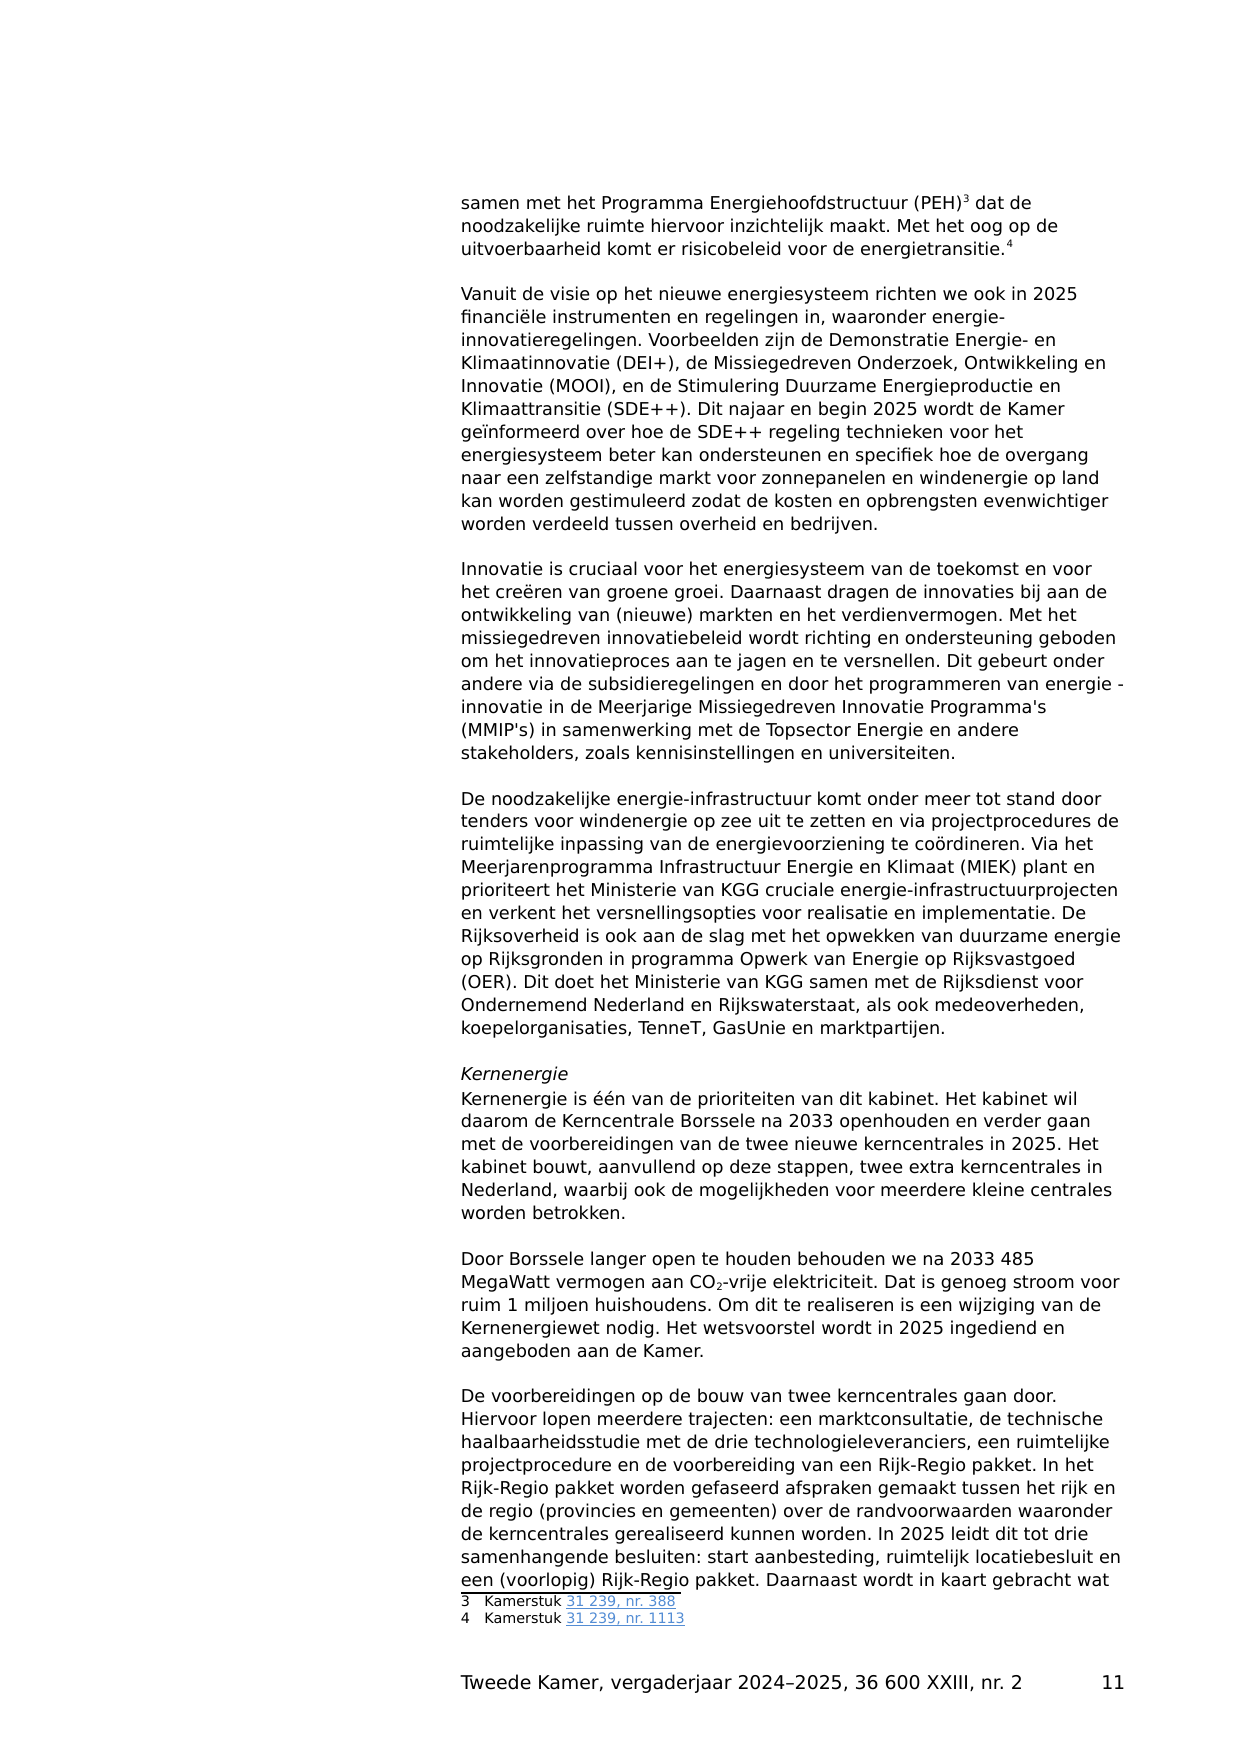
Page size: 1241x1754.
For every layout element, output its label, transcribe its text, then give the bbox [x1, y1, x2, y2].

text De voorbereidingen op de bouw van twee kerncentrales gaan door. Hiervoor lopen meerdere trajecten: een marktconsultatie, de technische haalbaarheidsstudie met de drie technologieleveranciers, een ruimtelijke projectprocedure en de voorbereiding van een Rijk-Regio pakket. In het Rijk-Regio pakket worden gefaseerd afspraken gemaakt tussen het rijk en de regio (provincies en gemeenten) over de randvoorwaarden waaronder de kerncentrales gerealiseerd kunnen worden. In 2025 leidt dit tot drie samenhangende besluiten: start aanbesteding, ruimtelijk locatiebesluit en een (voorlopig) Rijk-Regio pakket. Daarnaast wordt in kaart gebracht wat [461, 1384, 1125, 1591]
text Kernenergie [461, 1062, 1125, 1084]
text __Kamerstuk 31 239, nr. 388 [461, 1593, 1125, 1610]
text Vanuit de visie op het nieuwe energiesysteem richten we ook in 2025 financiële instrumenten en regelingen in, waaronder energie-innovatieregelingen. Voorbeelden zijn de Demonstratie Energie- en Klimaatinnovatie (DEI+), de Missiegedreven Onderzoek, Ontwikkeling en Innovatie (MOOI), en de Stimulering Duurzame Energieproductie en Klimaattransitie (SDE++). Dit najaar en begin 2025 wordt de Kamer geïnformeerd over hoe de SDE++ regeling technieken voor het energiesysteem beter kan ondersteunen en specifiek hoe de overgang naar een zelfstandige markt voor zonnepanelen en windenergie op land kan worden gestimuleerd zodat de kosten en opbrengsten evenwichtiger worden verdeeld tussen overheid en bedrijven. [461, 282, 1125, 534]
text Kernenergie is één van de prioriteiten van dit kabinet. Het kabinet wil daarom de Kerncentrale Borssele na 2033 openhouden en verder gaan met de voorbereidingen van de twee nieuwe kerncentrales in 2025. Het kabinet bouwt, aanvullend op deze stappen, twee extra kerncentrales in Nederland, waarbij ook de mogelijkheden voor meerdere kleine centrales worden betrokken. [461, 1087, 1125, 1224]
text Innovatie is cruciaal voor het energiesysteem van de toekomst en voor het creëren van groene groei. Daarnaast dragen de innovaties bij aan de ontwikkeling van (nieuwe) markten en het verdienvermogen. Met het missiegedreven innovatiebeleid wordt richting en ondersteuning geboden om het innovatieproces aan te jagen en te versnellen. Dit gebeurt onder andere via de subsidieregelingen en door het programmeren van energie -innovatie in de Meerjarige Missiegedreven Innovatie Programma's (MMIP's) in samenwerking met de Topsector Energie en andere stakeholders, zoals kennisinstellingen en universiteiten. [461, 557, 1125, 764]
text Door Borssele langer open te houden behouden we na 2033 485 MegaWatt vermogen aan CO2-vrije elektriciteit. Dat is genoeg stroom voor ruim 1 miljoen huishoudens. Om dit te realiseren is een wijziging van de Kernenergiewet nodig. Het wetsvoorstel wordt in 2025 ingediend en aangeboden aan de Kamer. [461, 1247, 1125, 1362]
text samen met het Programma Energiehoofdstructuur (PEH) dat de noodzakelijke ruimte hiervoor inzichtelijk maakt. Met het oog op de uitvoerbaarheid komt er risicobeleid voor de energietransitie. [461, 191, 1125, 259]
text __Kamerstuk 31 239, nr. 1113 [461, 1610, 1125, 1627]
text De noodzakelijke energie-infrastructuur komt onder meer tot stand door tenders voor windenergie op zee uit te zetten en via projectprocedures de ruimtelijke inpassing van de energievoorziening te coördineren. Via het Meerjarenprogramma Infrastructuur Energie en Klimaat (MIEK) plant en prioriteert het Ministerie van KGG cruciale energie-infrastructuurprojecten en verkent het versnellingsopties voor realisatie en implementatie. De Rijksoverheid is ook aan de slag met het opwekken van duurzame energie op Rijksgronden in programma Opwerk van Energie op Rijksvastgoed (OER). Dit doet het Ministerie van KGG samen met de Rijksdienst voor Ondernemend Nederland en Rijkswaterstaat, als ook medeoverheden, koepelorganisaties, TenneT, GasUnie en marktpartijen. [461, 787, 1125, 1039]
